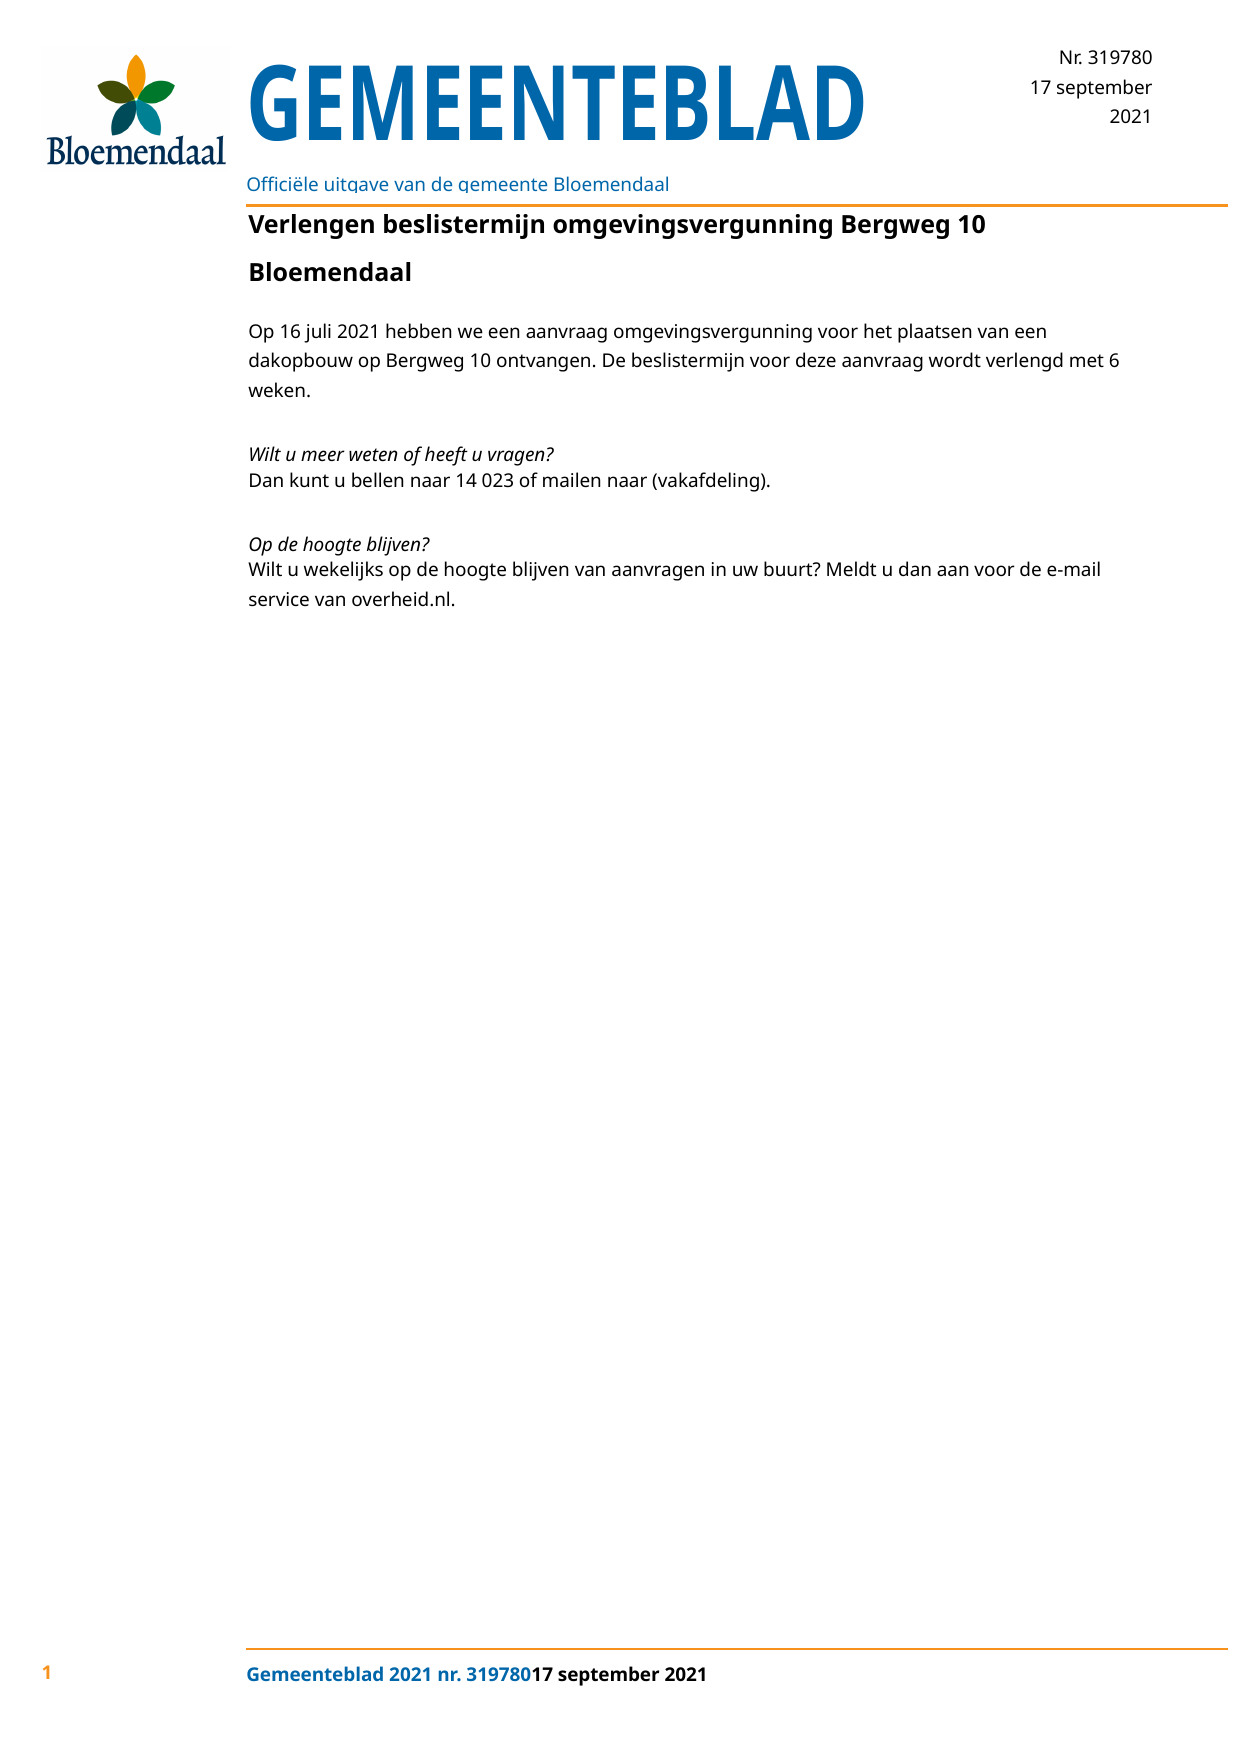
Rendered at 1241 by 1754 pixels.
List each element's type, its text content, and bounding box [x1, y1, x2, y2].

picture [41, 47, 231, 172]
text Dan kunt u bellen naar 14 023 of mailen naar (vakafdeling). [248, 467, 1152, 492]
text Wilt u wekelijks op de hoogte blijven van aanvragen in uw buurt? Meldt u dan aan voor de e-mail service van overheid.nl. [248, 556, 1152, 612]
text Wilt u meer weten of heeft u vragen? [248, 441, 1152, 467]
text Op de hoogte blijven? [248, 531, 1152, 556]
text Op 16 juli 2021 hebben we een aanvraag omgevingsvergunning voor het plaatsen van een dakopbouw op Bergweg 10 ontvangen. De beslistermijn voor deze aanvraag wordt verlengd met 6 weken. [248, 318, 1152, 403]
text Verlengen beslistermijn omgevingsvergunning Bergweg 10 Bloemendaal [248, 207, 1152, 288]
